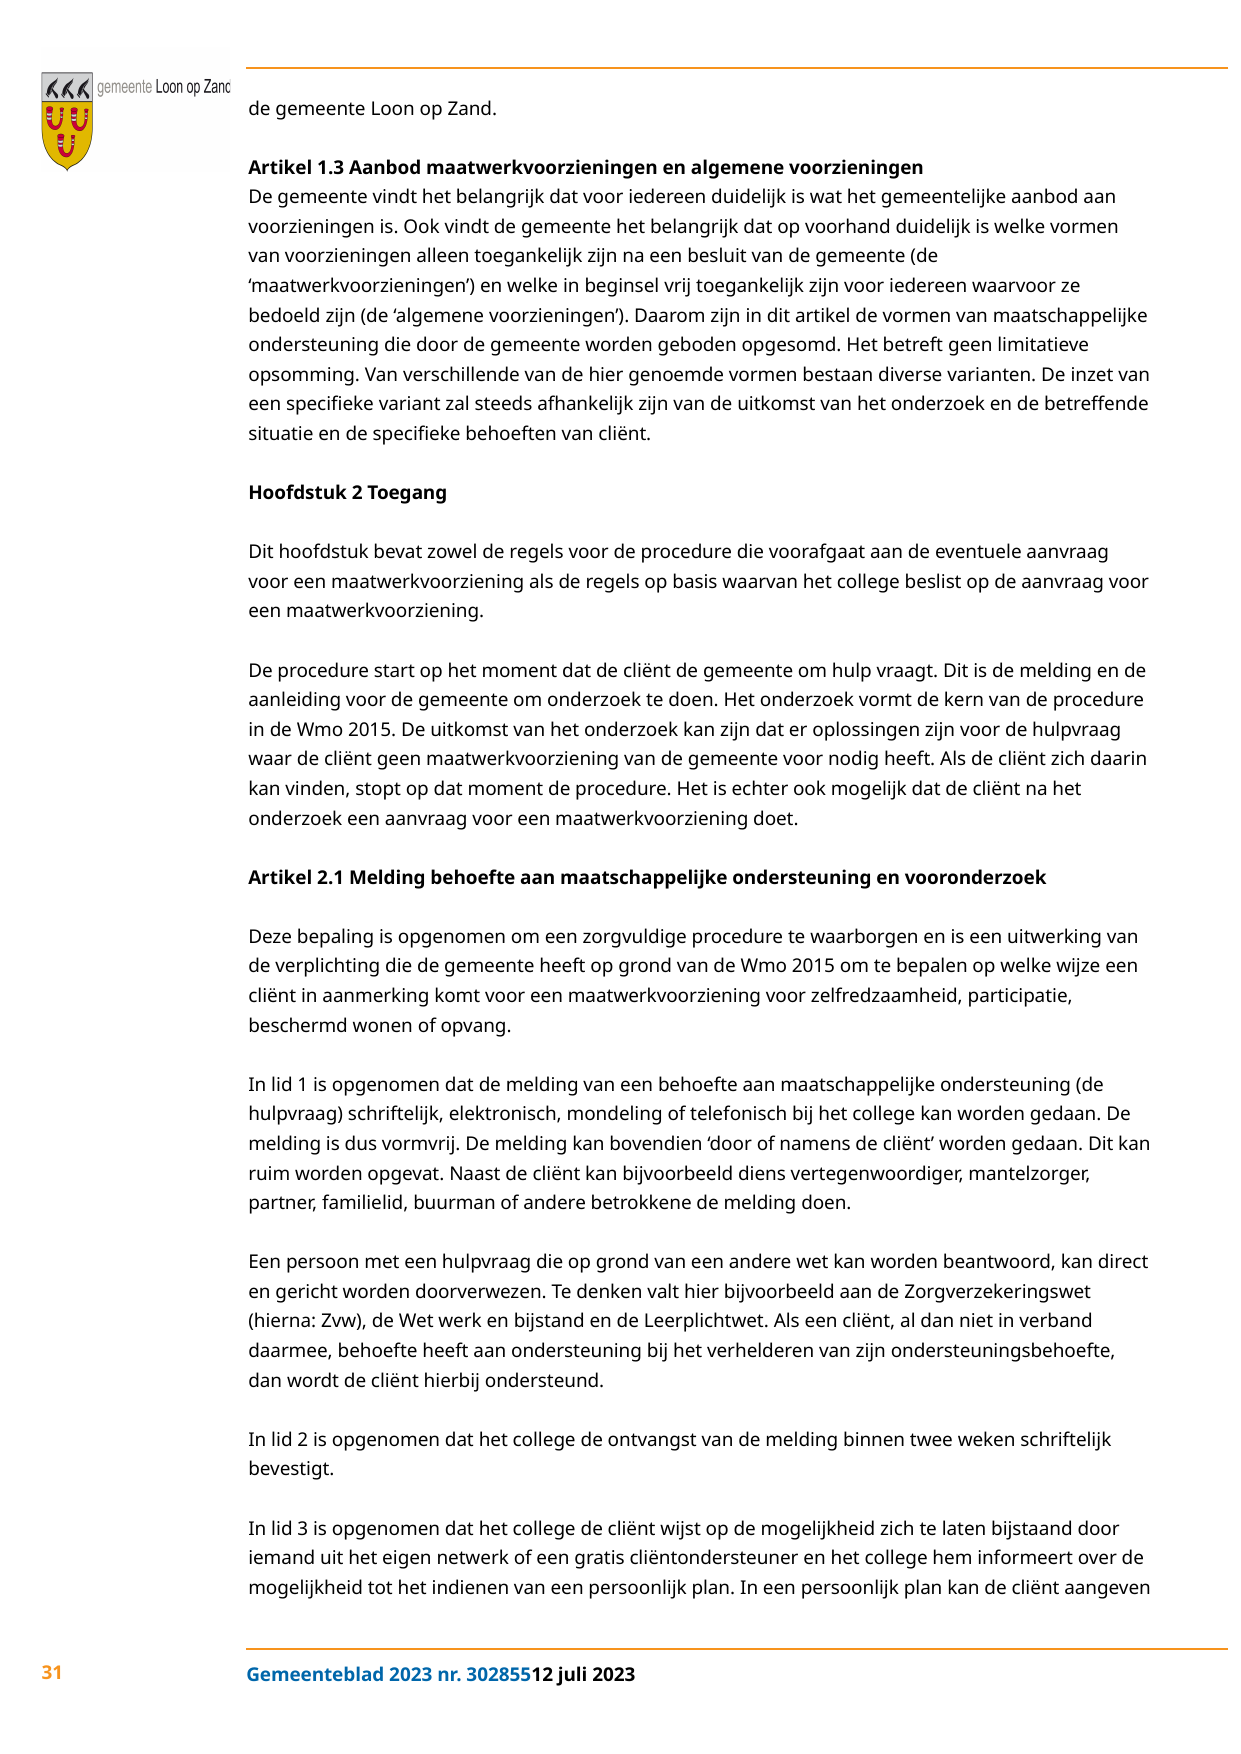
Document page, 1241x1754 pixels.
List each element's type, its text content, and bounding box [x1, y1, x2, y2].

text De procedure start op het moment dat de cliënt de gemeente om hulp vraagt. Dit is de melding en de aanleiding voor de gemeente om onderzoek te doen. Het onderzoek vormt de kern van de procedure in de Wmo 2015. De uitkomst van het onderzoek kan zijn dat er oplossingen zijn voor de hulpvraag waar de cliënt geen maatwerkvoorziening van de gemeente voor nodig heeft. Als de cliënt zich daarin kan vinden, stopt op dat moment de procedure. Het is echter ook mogelijk dat de cliënt na het onderzoek een aanvraag voor een maatwerkvoorziening doet. [248, 657, 1152, 831]
text Hoofdstuk 2 Toegang [248, 479, 1152, 505]
text Deze bepaling is opgenomen om een zorgvuldige procedure te waarborgen en is een uitwerking van de verplichting die de gemeente heeft op grond van de Wmo 2015 om te bepalen op welke wijze een cliënt in aanmerking komt voor een maatwerkvoorziening voor zelfredzaamheid, participatie, beschermd wonen of opvang. [248, 923, 1152, 1038]
text In lid 1 is opgenomen dat de melding van een behoefte aan maatschappelijke ondersteuning (de hulpvraag) schriftelijk, elektronisch, mondeling of telefonisch bij het college kan worden gedaan. De melding is dus vormvrij. De melding kan bovendien ‘door of namens de cliënt’ worden gedaan. Dit kan ruim worden opgevat. Naast de cliënt kan bijvoorbeeld diens vertegenwoordiger, mantelzorger, partner, familielid, buurman of andere betrokkene de melding doen. [248, 1071, 1152, 1215]
text de gemeente Loon op Zand. [248, 95, 1152, 121]
text In lid 3 is opgenomen dat het college de cliënt wijst op de mogelijkheid zich te laten bijstaand door iemand uit het eigen netwerk of een gratis cliëntondersteuner en het college hem informeert over de mogelijkheid tot het indienen van een persoonlijk plan. In een persoonlijk plan kan de cliënt aangeven [248, 1515, 1152, 1600]
text Dit hoofdstuk bevat zowel de regels voor de procedure die voorafgaat aan de eventuele aanvraag voor een maatwerkvoorziening als de regels op basis waarvan het college beslist op de aanvraag voor een maatwerkvoorziening. [248, 538, 1152, 623]
text Een persoon met een hulpvraag die op grond van een andere wet kan worden beantwoord, kan direct en gericht worden doorverwezen. Te denken valt hier bijvoorbeeld aan de Zorgverzekeringswet (hierna: Zvw), de Wet werk en bijstand en de Leerplichtwet. Als een cliënt, al dan niet in verband daarmee, behoefte heeft aan ondersteuning bij het verhelderen van zijn ondersteuningsbehoefte, dan wordt de cliënt hierbij ondersteund. [248, 1248, 1152, 1393]
text In lid 2 is opgenomen dat het college de ontvangst van de melding binnen twee weken schriftelijk bevestigt. [248, 1426, 1152, 1481]
text Artikel 1.3 Aanbod maatwerkvoorzieningen en algemene voorzieningen [248, 154, 1152, 180]
text Artikel 2.1 Melding behoefte aan maatschappelijke ondersteuning en vooronderzoek [248, 864, 1152, 890]
text De gemeente vindt het belangrijk dat voor iedereen duidelijk is wat het gemeentelijke aanbod aan voorzieningen is. Ook vindt de gemeente het belangrijk dat op voorhand duidelijk is welke vormen van voorzieningen alleen toegankelijk zijn na een besluit van de gemeente (de ‘maatwerkvoorzieningen’) en welke in beginsel vrij toegankelijk zijn voor iedereen waarvoor ze bedoeld zijn (de ‘algemene voorzieningen’). Daarom zijn in dit artikel de vormen van maatschappelijke ondersteuning die door de gemeente worden geboden opgesomd. Het betreft geen limitatieve opsomming. Van verschillende van de hier genoemde vormen bestaan diverse varianten. De inzet van een specifieke variant zal steeds afhankelijk zijn van de uitkomst van het onderzoek en de betreffende situatie en de specifieke behoeften van cliënt. [248, 183, 1152, 446]
picture [41, 47, 231, 172]
